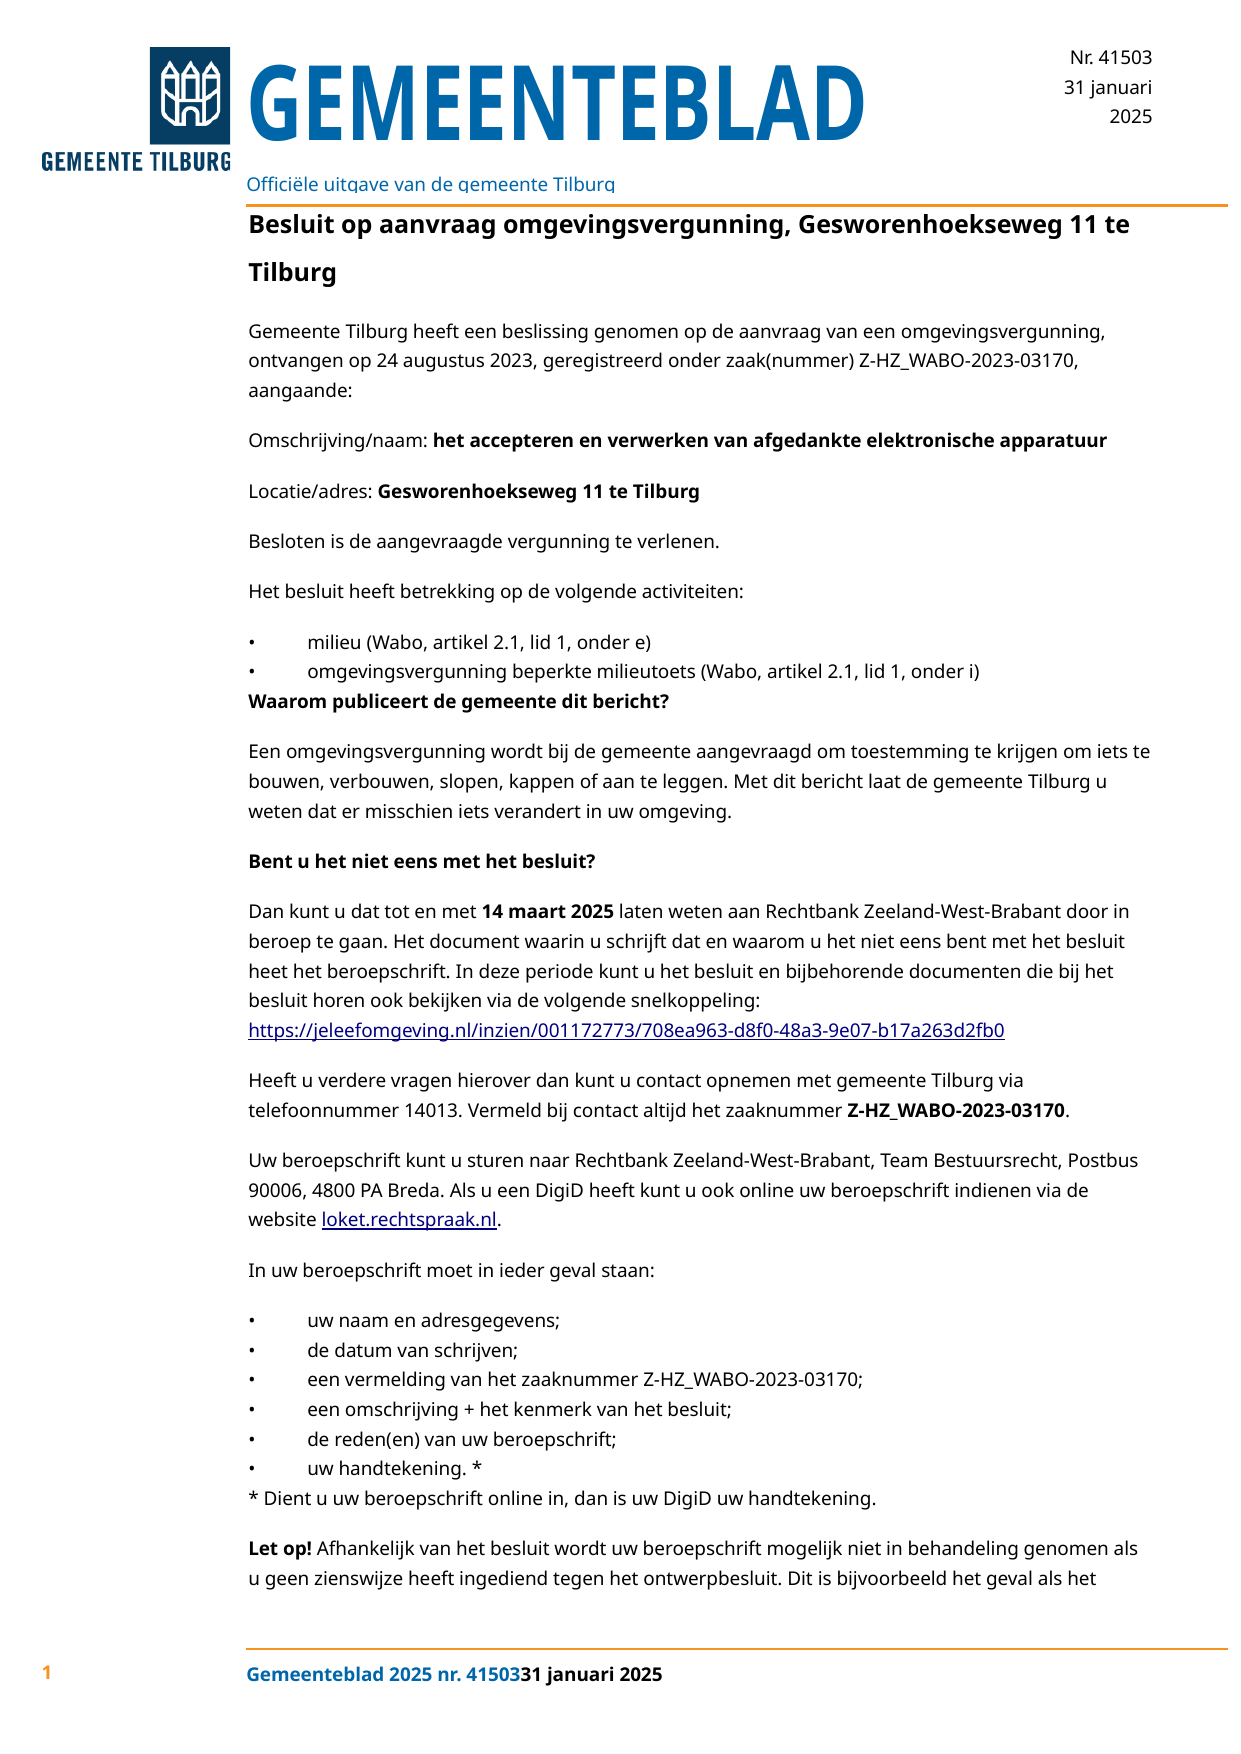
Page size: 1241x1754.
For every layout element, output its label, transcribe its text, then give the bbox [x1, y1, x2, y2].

list een omschrijving + het kenmerk van het besluit; [248, 1396, 1152, 1422]
list de datum van schrijven; [248, 1337, 1152, 1363]
text Een omgevingsvergunning wordt bij de gemeente aangevraagd om toestemming te krijgen om iets te bouwen, verbouwen, slopen, kappen of aan te leggen. Met dit bericht laat de gemeente Tilburg u weten dat er misschien iets verandert in uw omgeving. [248, 739, 1152, 824]
text Omschrijving/naam: het accepteren en verwerken van afgedankte elektronische apparatuur [248, 427, 1152, 453]
text Heeft u verdere vragen hierover dan kunt u contact opnemen met gemeente Tilburg via telefoonnummer 14013. Vermeld bij contact altijd het zaaknummer Z-HZ_WABO-2023-03170. [248, 1067, 1152, 1123]
text * Dient u uw beroepschrift online in, dan is uw DigiD uw handtekening. [248, 1485, 1152, 1511]
text Let op! Afhankelijk van het besluit wordt uw beroepschrift mogelijk niet in behandeling genomen als u geen zienswijze heeft ingediend tegen het ontwerpbesluit. Dit is bijvoorbeeld het geval als het [248, 1535, 1152, 1591]
list milieu (Wabo, artikel 2.1, lid 1, onder e) [248, 629, 1152, 655]
list omgevingsvergunning beperkte milieutoets (Wabo, artikel 2.1, lid 1, onder i) [248, 659, 1152, 684]
text Besluit op aanvraag omgevingsvergunning, Gesworenhoekseweg 11 te Tilburg [248, 207, 1152, 288]
picture [41, 47, 231, 172]
text Het besluit heeft betrekking op de volgende activiteiten: [248, 579, 1152, 604]
text Waarom publiceert de gemeente dit bericht? [248, 688, 1152, 714]
list de reden(en) van uw beroepschrift; [248, 1426, 1152, 1452]
text Uw beroepschrift kunt u sturen naar Rechtbank Zeeland-West-Brabant, Team Bestuursrecht, Postbus 90006, 4800 PA Breda. Als u een DigiD heeft kunt u ook online uw beroepschrift indienen via de website loket.rechtspraak.nl. [248, 1147, 1152, 1232]
list uw naam en adresgegevens; [248, 1307, 1152, 1333]
text Besloten is de aangevraagde vergunning te verlenen. [248, 528, 1152, 554]
text Gemeente Tilburg heeft een beslissing genomen op de aanvraag van een omgevingsvergunning, ontvangen op 24 augustus 2023, geregistreerd onder zaak(nummer) Z-HZ_WABO-2023-03170, aangaande: [248, 318, 1152, 403]
text Locatie/adres: Gesworenhoekseweg 11 te Tilburg [248, 478, 1152, 504]
list een vermelding van het zaaknummer Z-HZ_WABO-2023-03170; [248, 1367, 1152, 1392]
text Bent u het niet eens met het besluit? [248, 848, 1152, 874]
list uw handtekening. * [248, 1455, 1152, 1481]
text In uw beroepschrift moet in ieder geval staan: [248, 1257, 1152, 1283]
text Dan kunt u dat tot en met 14 maart 2025 laten weten aan Rechtbank Zeeland-West-Brabant door in beroep te gaan. Het document waarin u schrijft dat en waarom u het niet eens bent met het besluit heet het beroepschrift. In deze periode kunt u het besluit en bijbehorende documenten die bij het besluit horen ook bekijken via de volgende snelkoppeling: https://jeleefomgeving.nl/inzien/001172773/708ea963-d8f0-48a3-9e07-b17a263d2fb0 [248, 899, 1152, 1043]
